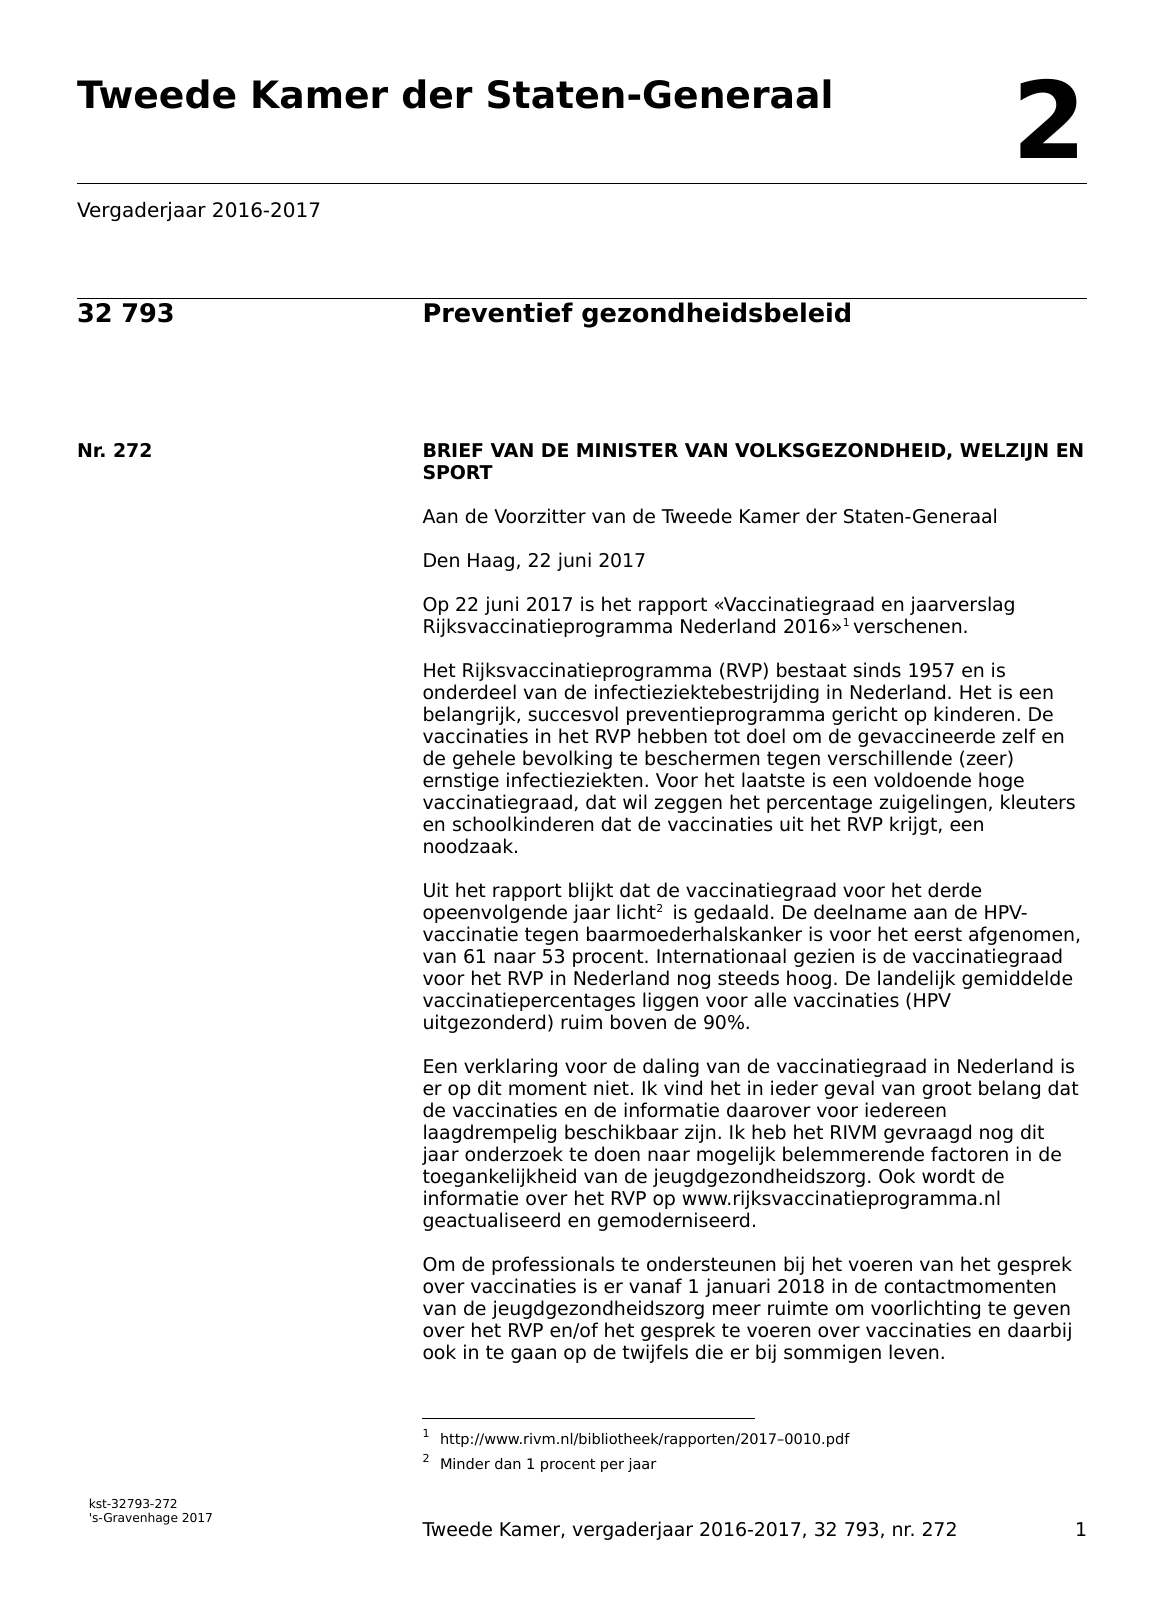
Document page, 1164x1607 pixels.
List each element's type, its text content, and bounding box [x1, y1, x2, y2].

text Aan de Voorzitter van de Tweede Kamer der Staten-Generaal [422, 506, 1087, 528]
table_header Tweede Kamer der Staten-Generaal [77, 59, 886, 183]
text Een verklaring voor de daling van de vaccinatiegraad in Nederland is er op dit moment niet. Ik vind het in ieder geval van groot belang dat de vaccinaties en de informatie daarover voor iedereen laagdrempelig beschikbaar zijn. Ik heb het RIVM gevraagd nog dit jaar onderzoek te doen naar mogelijk belemmerende factoren in de toegankelijkheid van de jeugdgezondheidszorg. Ook wordt de informatie over het RVP op www.rijksvaccinatieprogramma.nl geactualiseerd en gemoderniseerd. [422, 1056, 1087, 1232]
text Den Haag, 22 juni 2017 [422, 550, 1087, 572]
table_header 2 [886, 59, 1087, 183]
text kst-32793-272 [88, 1497, 323, 1511]
text Om de professionals te ondersteunen bij het voeren van het gesprek over vaccinaties is er vanaf 1 januari 2018 in de contactmomenten van de jeugdgezondheidszorg meer ruimte om voorlichting te geven over het RVP en/of het gesprek te voeren over vaccinaties en daarbij ook in te gaan op de twijfels die er bij sommigen leven. [422, 1254, 1087, 1364]
table_cell Vergaderjaar 2016-2017 [77, 184, 1087, 298]
subtitle Nr. 272 BRIEF VAN DE MINISTER VAN VOLKSGEZONDHEID, WELZIJN EN SPORT [77, 440, 1087, 484]
text Minder dan 1 procent per jaar [422, 1452, 1087, 1474]
subtitle 32 793 Preventief gezondheidsbeleid [77, 299, 1087, 329]
text Op 22 juni 2017 is het rapport «Vaccinatiegraad en jaarverslag Rijksvaccinatieprogramma Nederland 2016»verschenen. [422, 594, 1087, 638]
text http://www.rivm.nl/bibliotheek/rapporten/2017–0010.pdf [422, 1427, 1087, 1449]
text 's-Gravenhage 2017 [88, 1511, 323, 1525]
text Uit het rapport blijkt dat de vaccinatiegraad voor het derde opeenvolgende jaar licht is gedaald. De deelname aan de HPV-vaccinatie tegen baarmoederhalskanker is voor het eerst afgenomen, van 61 naar 53 procent. Internationaal gezien is de vaccinatiegraad voor het RVP in Nederland nog steeds hoog. De landelijk gemiddelde vaccinatiepercentages liggen voor alle vaccinaties (HPV uitgezonderd) ruim boven de 90%. [422, 880, 1087, 1034]
text Het Rijksvaccinatieprogramma (RVP) bestaat sinds 1957 en is onderdeel van de infectieziektebestrijding in Nederland. Het is een belangrijk, succesvol preventieprogramma gericht op kinderen. De vaccinaties in het RVP hebben tot doel om de gevaccineerde zelf en de gehele bevolking te beschermen tegen verschillende (zeer) ernstige infectieziekten. Voor het laatste is een voldoende hoge vaccinatiegraad, dat wil zeggen het percentage zuigelingen, kleuters en schoolkinderen dat de vaccinaties uit het RVP krijgt, een noodzaak. [422, 660, 1087, 858]
